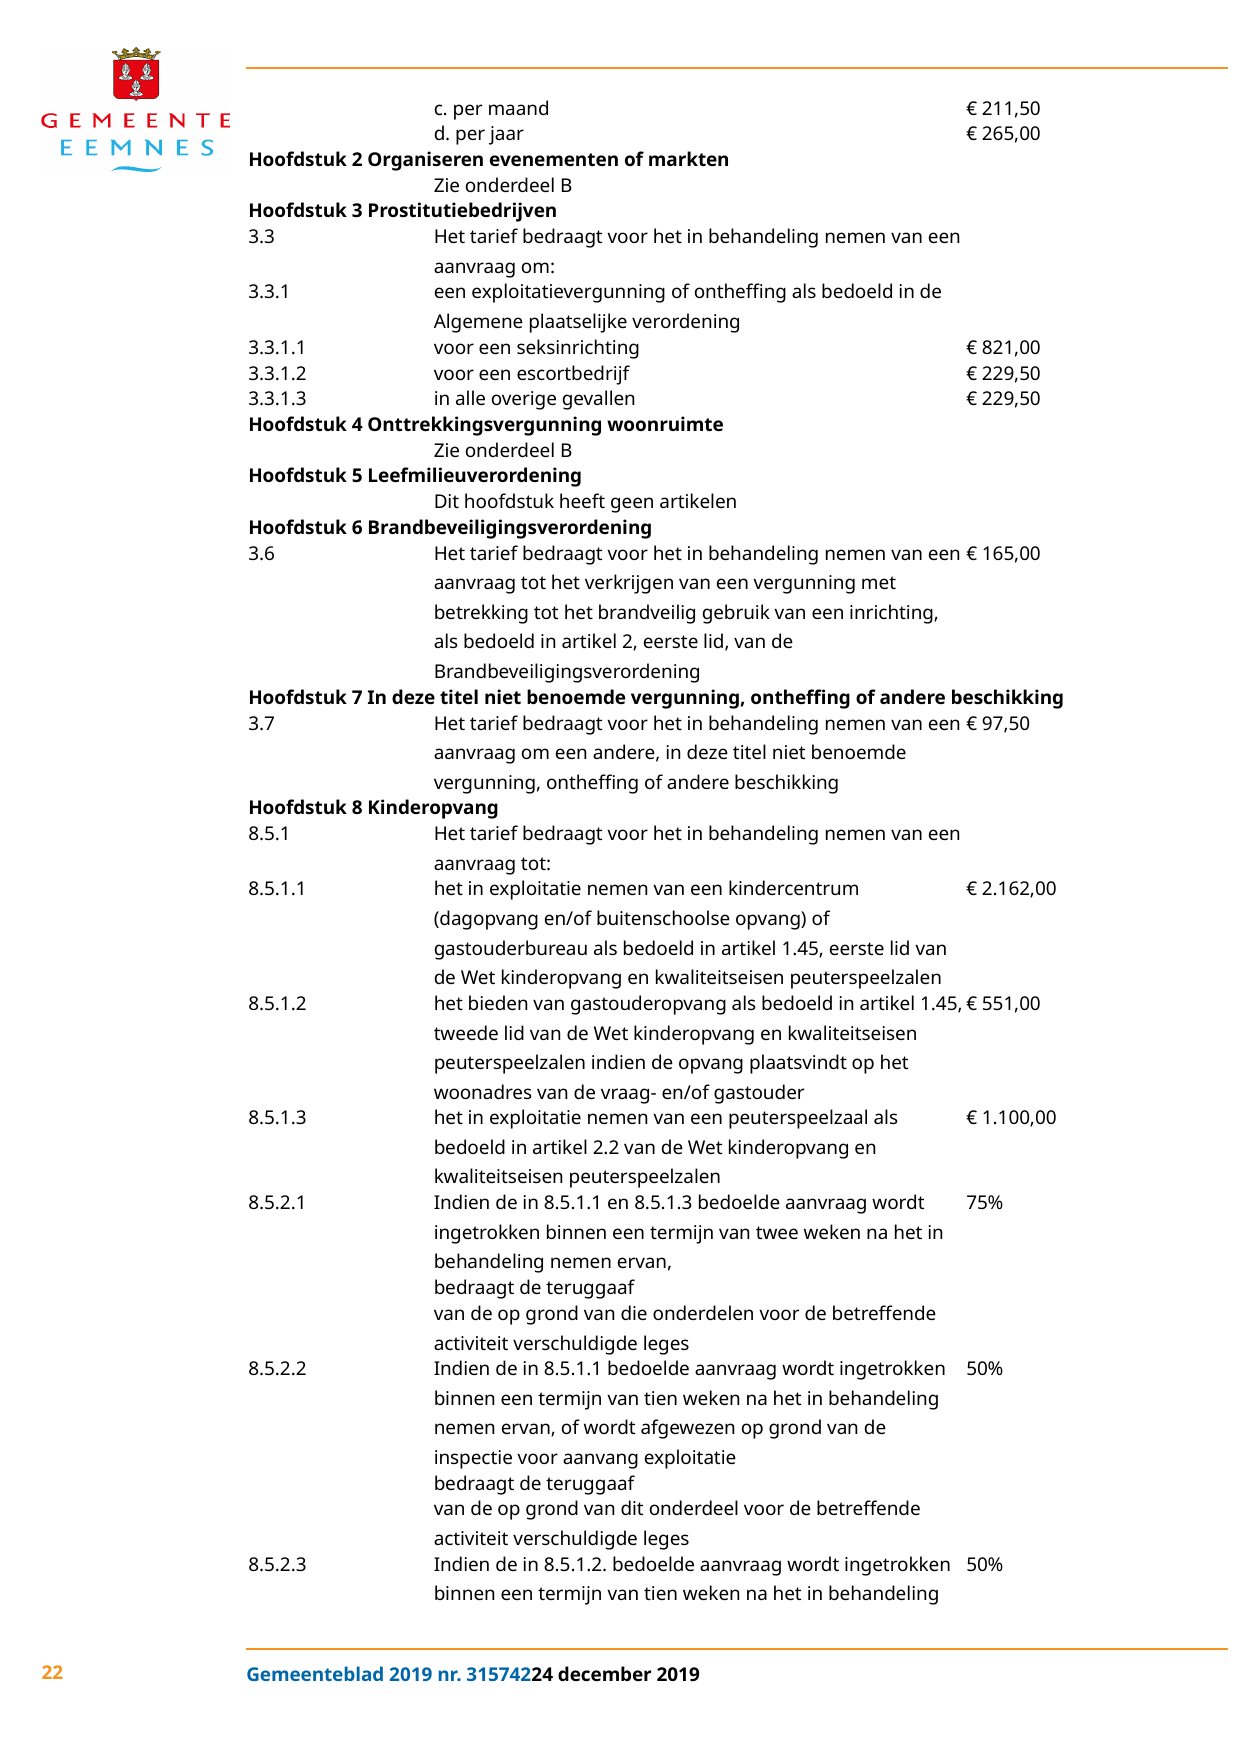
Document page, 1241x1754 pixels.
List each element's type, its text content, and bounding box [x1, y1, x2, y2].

table_cell 3.3.1.1 [248, 334, 433, 360]
table_cell 8.5.2.2 [248, 1355, 433, 1470]
table_cell een exploitatievergunning of ontheffing als bedoeld in de Algemene plaatselijke verordening [434, 279, 966, 334]
table_cell 8.5.1.2 [248, 990, 433, 1104]
table_cell Indien de in 8.5.1.1 en 8.5.1.3 bedoelde aanvraag wordt ingetrokken binnen een termijn van twee weken na het in behandeling nemen ervan, [434, 1190, 966, 1274]
table_cell van de op grond van dit onderdeel voor de betreffende activiteit verschuldigde leges [434, 1496, 966, 1551]
table_cell Hoofdstuk 5 Leefmilieuverordening [248, 463, 1152, 488]
table_cell € 2.162,00 [966, 876, 1152, 990]
table_cell het in exploitatie nemen van een kindercentrum (dagopvang en/of buitenschoolse opvang) of gastouderbureau als bedoeld in artikel 1.45, eerste lid van de Wet kinderopvang en kwaliteitseisen peuterspeelzalen [434, 876, 966, 990]
table_cell [248, 1496, 433, 1551]
table_cell Hoofdstuk 8 Kinderopvang [248, 795, 1152, 820]
table_cell bedraagt de teruggaaf [434, 1274, 966, 1300]
table_cell € 97,50 [966, 710, 1152, 794]
table_cell € 821,00 [966, 334, 1152, 360]
table_cell Het tarief bedraagt voor het in behandeling nemen van een aanvraag om een andere, in deze titel niet benoemde vergunning, ontheffing of andere beschikking [434, 710, 966, 794]
table_cell bedraagt de teruggaaf [434, 1470, 966, 1496]
table_cell 3.3.1 [248, 279, 433, 334]
table_cell voor een escortbedrijf [434, 360, 966, 386]
table_cell Hoofdstuk 3 Prostitutiebedrijven [248, 198, 1152, 223]
table_cell c. per maand [434, 95, 966, 121]
table_cell 8.5.2.1 [248, 1190, 433, 1274]
table_cell Hoofdstuk 2 Organiseren evenementen of markten [248, 146, 1152, 172]
table_cell [966, 224, 1152, 279]
table_cell d. per jaar [434, 121, 966, 146]
table_cell Zie onderdeel B [434, 172, 966, 198]
table_cell [966, 489, 1152, 514]
table_cell Zie onderdeel B [434, 437, 966, 463]
table_cell Hoofdstuk 6 Brandbeveiligingsverordening [248, 514, 1152, 540]
table_cell [248, 489, 433, 514]
table_cell 3.3.1.2 [248, 360, 433, 386]
table_cell [248, 172, 433, 198]
picture [41, 47, 231, 172]
table_cell 8.5.1 [248, 820, 433, 876]
table_cell 8.5.1.3 [248, 1105, 433, 1189]
table_cell 3.3.1.3 [248, 386, 433, 411]
table_cell 8.5.1.1 [248, 876, 433, 990]
table_cell Hoofdstuk 4 Onttrekkingsvergunning woonruimte [248, 411, 1152, 437]
table_cell 3.6 [248, 540, 433, 684]
table_cell [966, 172, 1152, 198]
table_cell 3.3 [248, 224, 433, 279]
table_cell van de op grond van die onderdelen voor de betreffende activiteit verschuldigde leges [434, 1300, 966, 1355]
table_cell [966, 1300, 1152, 1355]
table_cell Het tarief bedraagt voor het in behandeling nemen van een aanvraag tot: [434, 820, 966, 876]
table_cell Het tarief bedraagt voor het in behandeling nemen van een aanvraag om: [434, 224, 966, 279]
table_cell [248, 95, 433, 121]
table_cell [966, 279, 1152, 334]
table_cell € 229,50 [966, 386, 1152, 411]
table_cell Hoofdstuk 7 In deze titel niet benoemde vergunning, ontheffing of andere beschikking [248, 684, 1152, 710]
table_cell [248, 437, 433, 463]
table_cell [966, 820, 1152, 876]
table_cell [966, 1470, 1152, 1496]
table_cell Dit hoofdstuk heeft geen artikelen [434, 489, 966, 514]
table_cell € 211,50 [966, 95, 1152, 121]
table_cell [248, 1274, 433, 1300]
table_cell 50% [966, 1355, 1152, 1470]
table_cell [966, 437, 1152, 463]
table_cell € 265,00 [966, 121, 1152, 146]
table_cell € 1.100,00 [966, 1105, 1152, 1189]
table_cell het bieden van gastouderopvang als bedoeld in artikel 1.45, tweede lid van de Wet kinderopvang en kwaliteitseisen peuterspeelzalen indien de opvang plaatsvindt op het woonadres van de vraag- en/of gastouder [434, 990, 966, 1104]
table_cell Indien de in 8.5.1.1 bedoelde aanvraag wordt ingetrokken binnen een termijn van tien weken na het in behandeling nemen ervan, of wordt afgewezen op grond van de inspectie voor aanvang exploitatie [434, 1355, 966, 1470]
table_cell 8.5.2.3 [248, 1551, 433, 1606]
table_cell Het tarief bedraagt voor het in behandeling nemen van een aanvraag tot het verkrijgen van een vergunning met betrekking tot het brandveilig gebruik van een inrichting, als bedoeld in artikel 2, eerste lid, van de Brandbeveiligingsverordening [434, 540, 966, 684]
table_cell € 229,50 [966, 360, 1152, 386]
table_cell voor een seksinrichting [434, 334, 966, 360]
table_cell in alle overige gevallen [434, 386, 966, 411]
table_cell 75% [966, 1190, 1152, 1274]
table_cell € 165,00 [966, 540, 1152, 684]
table_cell 3.7 [248, 710, 433, 794]
table_cell [248, 1300, 433, 1355]
table_cell [248, 121, 433, 146]
table_cell [966, 1496, 1152, 1551]
table_cell 50% [966, 1551, 1152, 1606]
table_cell het in exploitatie nemen van een peuterspeelzaal als bedoeld in artikel 2.2 van de Wet kinderopvang en kwaliteitseisen peuterspeelzalen [434, 1105, 966, 1189]
table_cell € 551,00 [966, 990, 1152, 1104]
table_cell Indien de in 8.5.1.2. bedoelde aanvraag wordt ingetrokken binnen een termijn van tien weken na het in behandeling [434, 1551, 966, 1606]
table_cell [966, 1274, 1152, 1300]
table_cell [248, 1470, 433, 1496]
